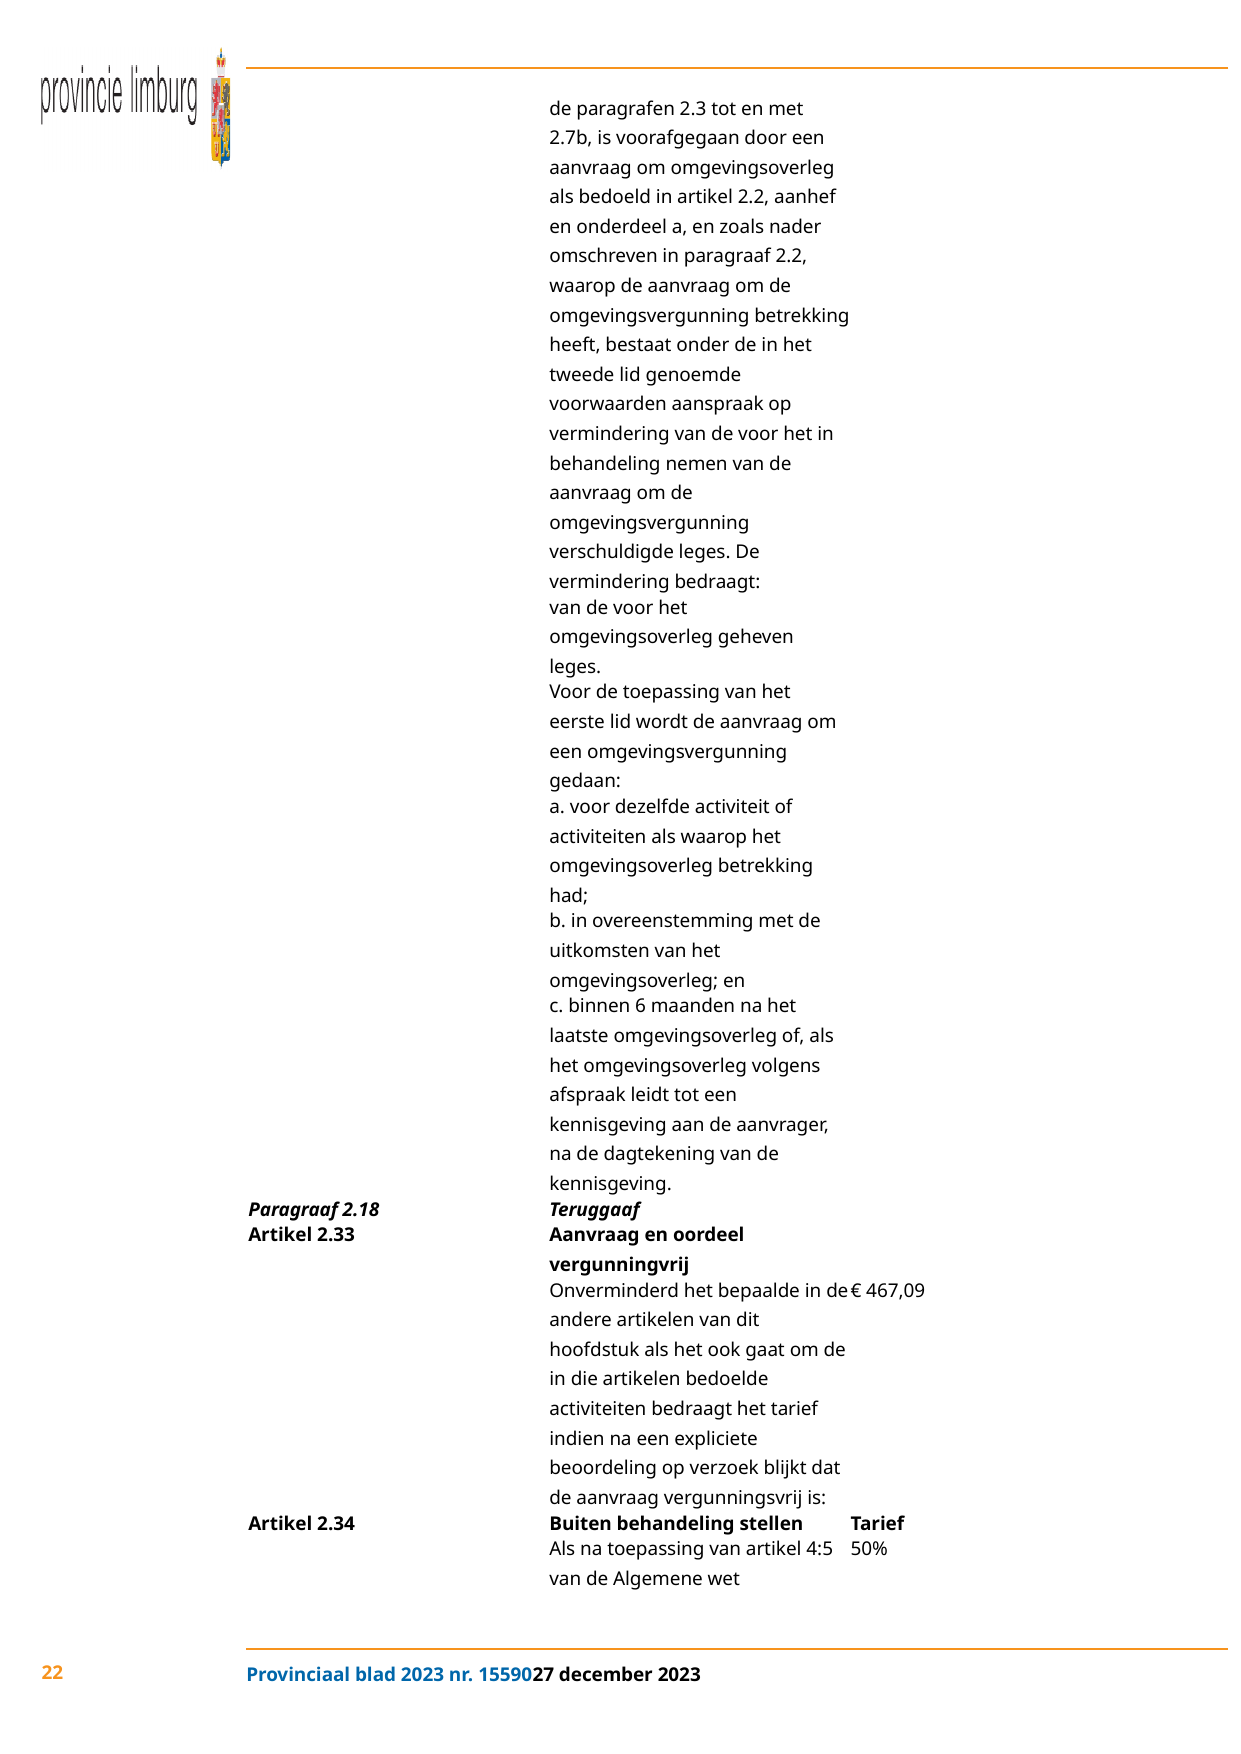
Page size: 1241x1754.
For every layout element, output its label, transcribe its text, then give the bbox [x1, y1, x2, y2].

table_cell Aanvraag en oordeel vergunningvrij [549, 1222, 850, 1277]
table_cell [850, 908, 1152, 993]
table_cell [850, 793, 1152, 908]
table_cell [850, 679, 1152, 793]
table_cell Teruggaaf [549, 1196, 850, 1222]
table_cell [248, 1535, 549, 1591]
table_cell [248, 793, 549, 908]
table_cell 50% [850, 1535, 1152, 1591]
table_cell [850, 594, 1152, 679]
table_cell [248, 993, 549, 1196]
table_cell Tarief [850, 1510, 1152, 1535]
table_cell [248, 594, 549, 679]
picture [41, 47, 231, 172]
table_cell Onverminderd het bepaalde in de andere artikelen van dit hoofdstuk als het ook gaat om de in die artikelen bedoelde activiteiten bedraagt het tarief indien na een expliciete beoordeling op verzoek blijkt dat de aanvraag vergunningsvrij is: [549, 1277, 850, 1510]
table_cell [850, 993, 1152, 1196]
table_cell Artikel 2.34 [248, 1510, 549, 1535]
table_cell € 467,09 [850, 1277, 1152, 1510]
table_cell [850, 95, 1152, 594]
table_cell [248, 95, 549, 594]
table_cell Paragraaf 2.18 [248, 1196, 549, 1222]
table_cell Buiten behandeling stellen [549, 1510, 850, 1535]
table_cell a. voor dezelfde activiteit of activiteiten als waarop het omgevingsoverleg betrekking had; [549, 793, 850, 908]
table_cell b. in overeenstemming met de uitkomsten van het omgevingsoverleg; en [549, 908, 850, 993]
table_cell Artikel 2.33 [248, 1222, 549, 1277]
table_cell [850, 1196, 1152, 1222]
table_cell [248, 1277, 549, 1510]
table_cell [248, 679, 549, 793]
table_cell Voor de toepassing van het eerste lid wordt de aanvraag om een omgevingsvergunning gedaan: [549, 679, 850, 793]
table_cell [850, 1222, 1152, 1277]
table_cell van de voor het omgevingsoverleg geheven leges. [549, 594, 850, 679]
table_cell de paragrafen 2.3 tot en met 2.7b, is voorafgegaan door een aanvraag om omgevingsoverleg als bedoeld in artikel 2.2, aanhef en onderdeel a, en zoals nader omschreven in paragraaf 2.2, waarop de aanvraag om de omgevingsvergunning betrekking heeft, bestaat onder de in het tweede lid genoemde voorwaarden aanspraak op vermindering van de voor het in behandeling nemen van de aanvraag om de omgevingsvergunning verschuldigde leges. De vermindering bedraagt: [549, 95, 850, 594]
table_cell [248, 908, 549, 993]
table_cell c. binnen 6 maanden na het laatste omgevingsoverleg of, als het omgevingsoverleg volgens afspraak leidt tot een kennisgeving aan de aanvrager, na de dagtekening van de kennisgeving. [549, 993, 850, 1196]
table_cell Als na toepassing van artikel 4:5 van de Algemene wet [549, 1535, 850, 1591]
